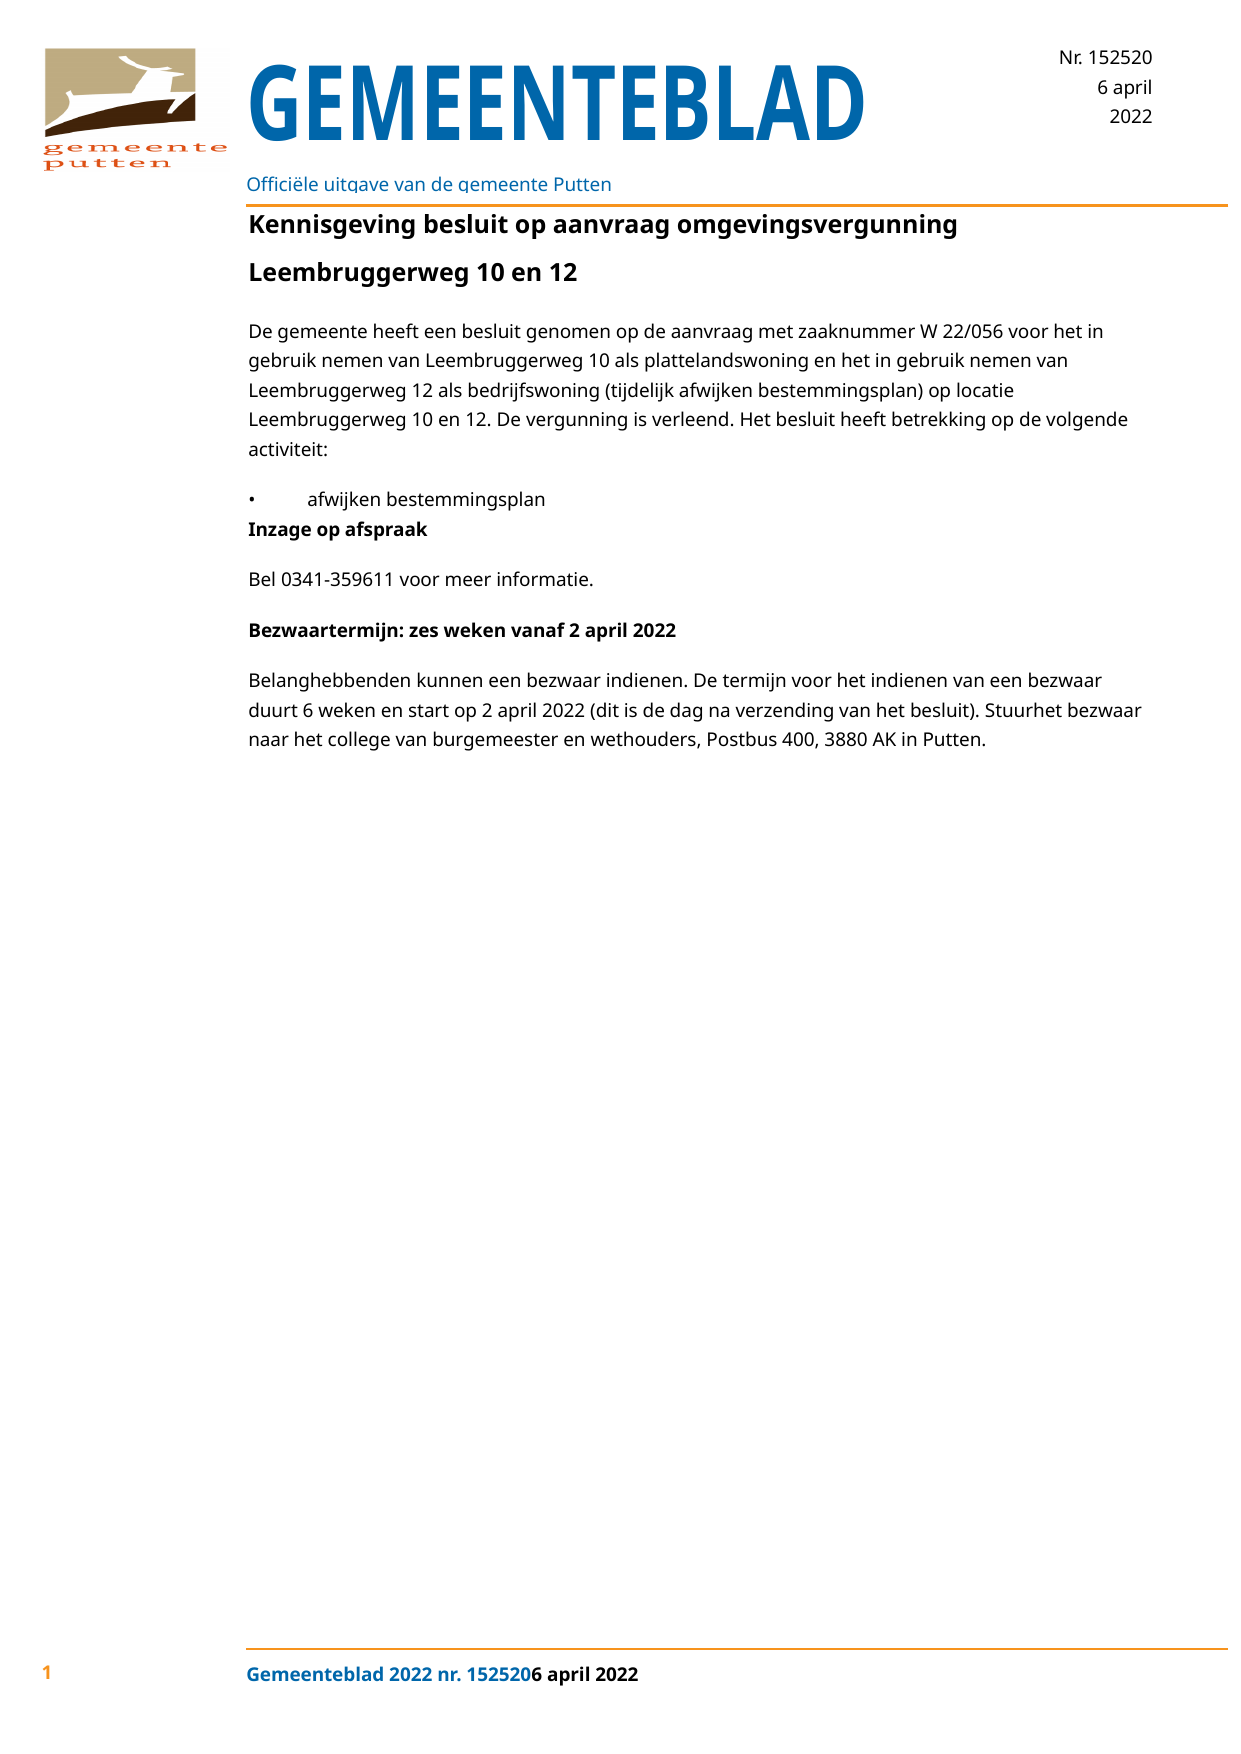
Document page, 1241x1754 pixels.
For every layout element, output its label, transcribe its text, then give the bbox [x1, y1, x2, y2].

list afwijken bestemmingsplan [248, 487, 1152, 512]
text Belanghebbenden kunnen een bezwaar indienen. De termijn voor het indienen van een bezwaar duurt 6 weken en start op 2 april 2022 (dit is de dag na verzending van het besluit). Stuurhet bezwaar naar het college van burgemeester en wethouders, Postbus 400, 3880 AK in Putten. [248, 667, 1152, 752]
text Kennisgeving besluit op aanvraag omgevingsvergunning Leembruggerweg 10 en 12 [248, 207, 1152, 288]
picture [41, 47, 231, 172]
text Bel 0341-359611 voor meer informatie. [248, 567, 1152, 592]
text Inzage op afspraak [248, 516, 1152, 542]
text De gemeente heeft een besluit genomen op de aanvraag met zaaknummer W 22/056 voor het in gebruik nemen van Leembruggerweg 10 als plattelandswoning en het in gebruik nemen van Leembruggerweg 12 als bedrijfswoning (tijdelijk afwijken bestemmingsplan) op locatie Leembruggerweg 10 en 12. De vergunning is verleend. Het besluit heeft betrekking op de volgende activiteit: [248, 318, 1152, 462]
text Bezwaartermijn: zes weken vanaf 2 april 2022 [248, 617, 1152, 643]
